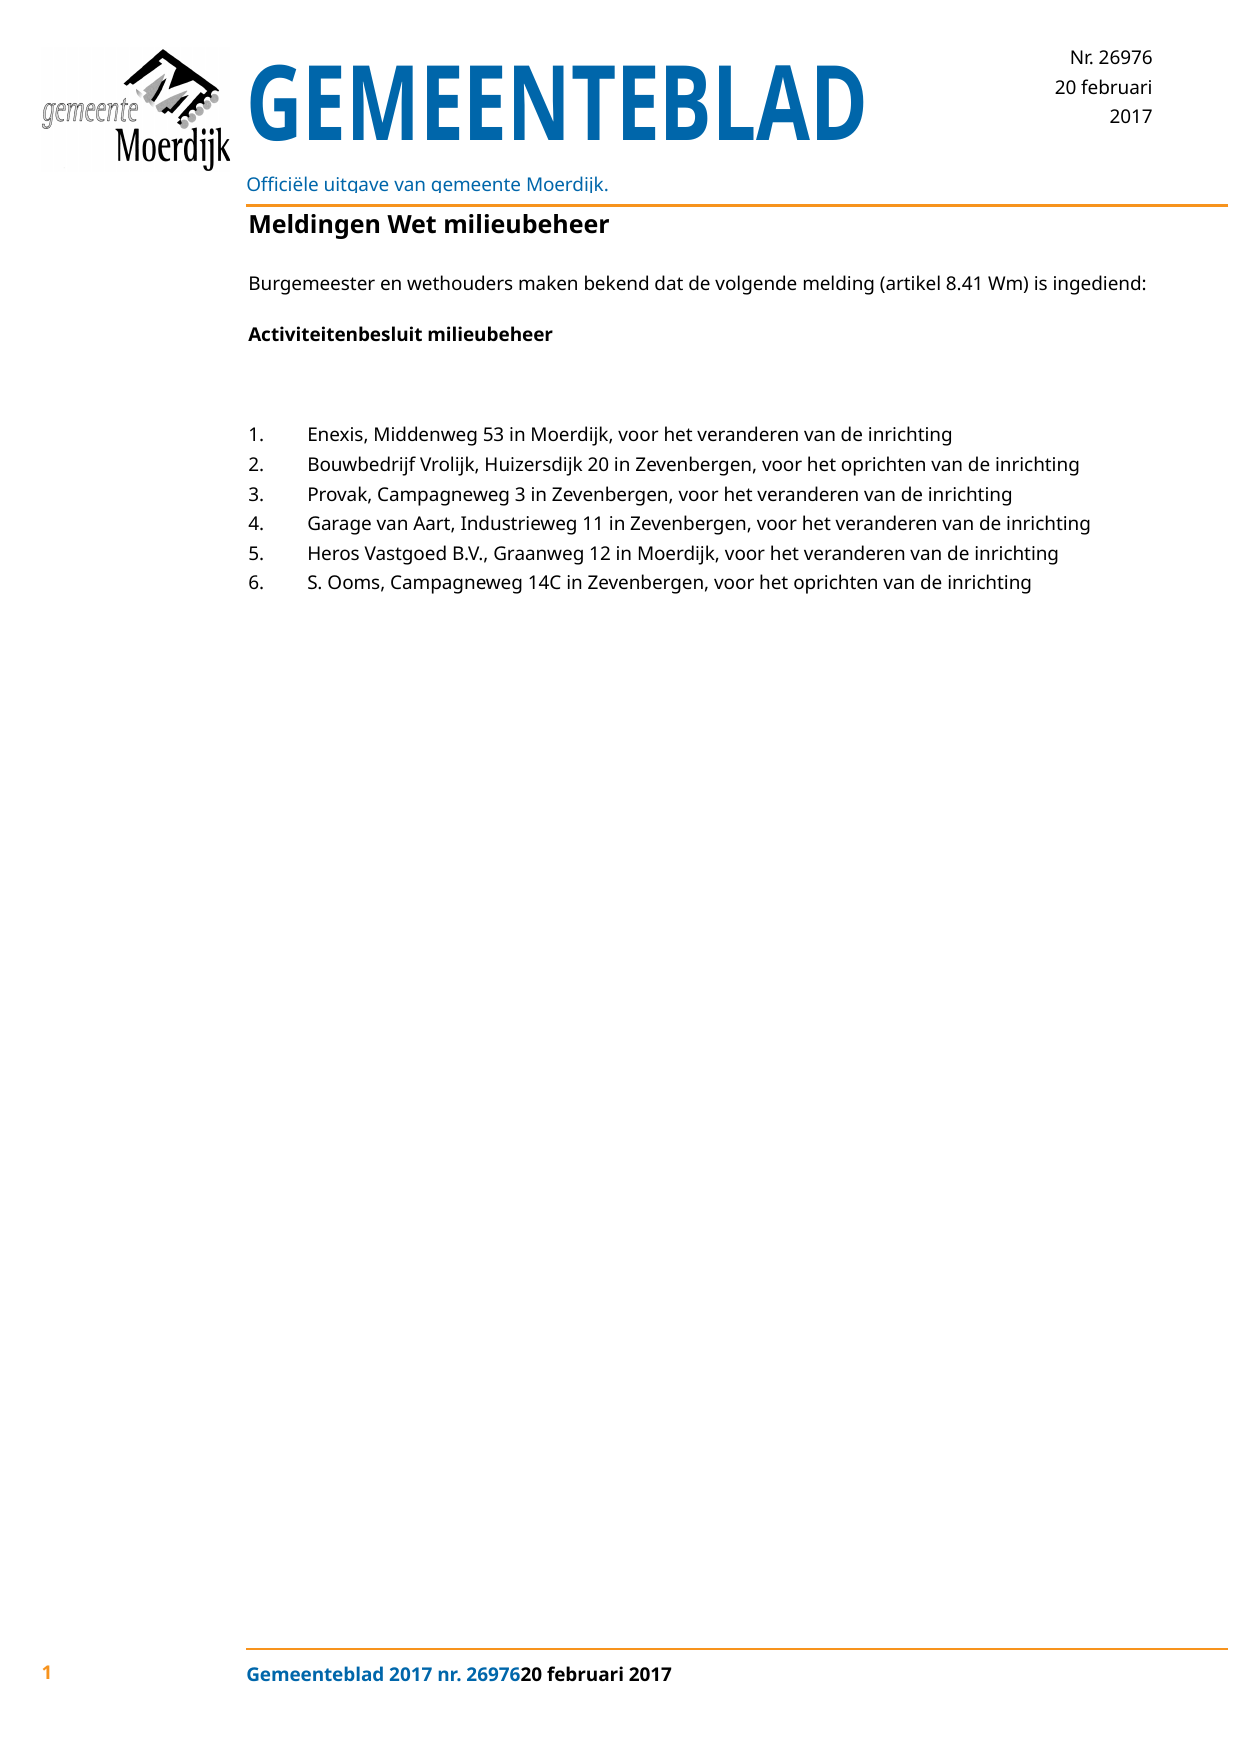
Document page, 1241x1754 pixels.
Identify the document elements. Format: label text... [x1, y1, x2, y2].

text Meldingen Wet milieubeheer [248, 207, 1152, 241]
list Garage van Aart, Industrieweg 11 in Zevenbergen, voor het veranderen van de inrichting [248, 510, 1152, 536]
list Provak, Campagneweg 3 in Zevenbergen, voor het veranderen van de inrichting [248, 481, 1152, 506]
text Activiteitenbesluit milieubeheer [248, 321, 1152, 346]
picture [41, 47, 231, 172]
list S. Ooms, Campagneweg 14C in Zevenbergen, voor het oprichten van de inrichting [248, 569, 1152, 595]
list Bouwbedrijf Vrolijk, Huizersdijk 20 in Zevenbergen, voor het oprichten van de inrichting [248, 451, 1152, 477]
list Enexis, Middenweg 53 in Moerdijk, voor het veranderen van de inrichting [248, 422, 1152, 447]
list Heros Vastgoed B.V., Graanweg 12 in Moerdijk, voor het veranderen van de inrichting [248, 540, 1152, 566]
text Burgemeester en wethouders maken bekend dat de volgende melding (artikel 8.41 Wm) is ingediend: [248, 270, 1152, 296]
